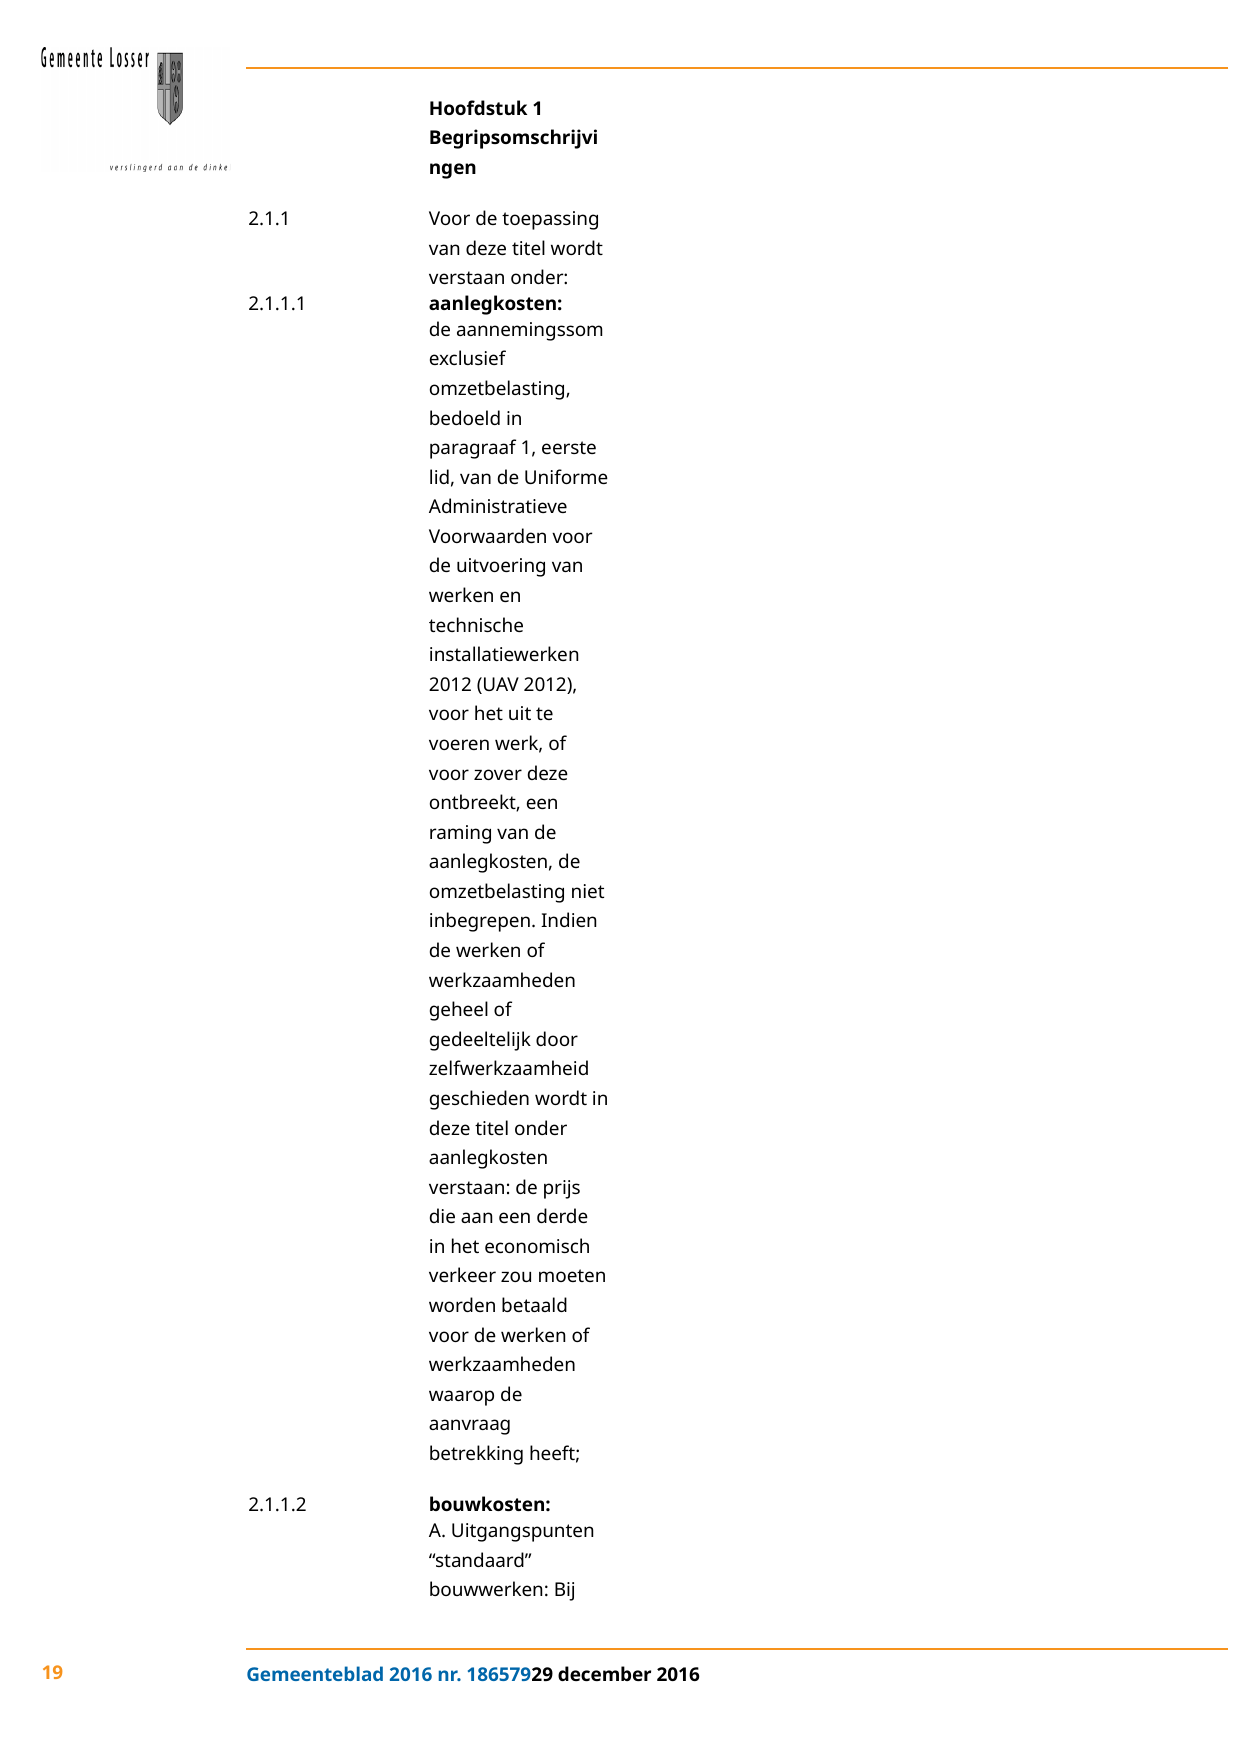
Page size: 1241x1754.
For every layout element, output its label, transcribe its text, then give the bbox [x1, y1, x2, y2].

table_cell de aannemingssom exclusief omzetbelasting, bedoeld in paragraaf 1, eerste lid, van de Uniforme Administratieve Voorwaarden voor de uitvoering van werken en technische installatiewerken 2012 (UAV 2012), voor het uit te voeren werk, of voor zover deze ontbreekt, een raming van de aanlegkosten, de omzetbelasting niet inbegrepen. Indien de werken of werkzaamheden geheel of gedeeltelijk door zelfwerkzaamheid geschieden wordt in deze titel onder aanlegkosten verstaan: de prijs die aan een derde in het economisch verkeer zou moeten worden betaald voor de werken of werkzaamheden waarop de aanvraag betrekking heeft; [429, 316, 609, 1466]
table_cell [790, 1492, 971, 1517]
table_cell [971, 1492, 1152, 1517]
table_cell [971, 95, 1152, 180]
table_cell [971, 180, 1152, 205]
table_cell [248, 316, 429, 1466]
table_cell [429, 1466, 609, 1492]
table_cell bouwkosten: [429, 1492, 609, 1517]
table_cell [248, 95, 429, 180]
table_cell [790, 316, 971, 1466]
table_cell [971, 205, 1152, 290]
table_cell [609, 1518, 790, 1602]
table_cell [609, 205, 790, 290]
table_cell aanlegkosten: [429, 290, 609, 316]
picture [41, 47, 231, 172]
table_cell 2.1.1 [248, 205, 429, 290]
table_cell [971, 1518, 1152, 1602]
table_cell [609, 180, 790, 205]
table_cell [790, 290, 971, 316]
table_cell [248, 180, 429, 205]
table_cell [790, 1466, 971, 1492]
table_cell [790, 95, 971, 180]
table_cell [429, 180, 609, 205]
table_cell 2.1.1.2 [248, 1492, 429, 1517]
table_cell [971, 290, 1152, 316]
table_cell [790, 205, 971, 290]
table_cell Voor de toepassing van deze titel wordt verstaan onder: [429, 205, 609, 290]
table_cell [609, 1466, 790, 1492]
table_cell [790, 180, 971, 205]
table_cell Hoofdstuk 1 Begripsomschrijvingen [429, 95, 609, 180]
table_cell [790, 1518, 971, 1602]
table_cell [248, 1518, 429, 1602]
table_cell [609, 1492, 790, 1517]
table_cell [248, 1466, 429, 1492]
table_cell [971, 1466, 1152, 1492]
table_cell 2.1.1.1 [248, 290, 429, 316]
table_cell A. Uitgangspunten “standaard” bouwwerken: Bij [429, 1518, 609, 1602]
table_cell [609, 316, 790, 1466]
table_cell [609, 290, 790, 316]
table_cell [609, 95, 790, 180]
